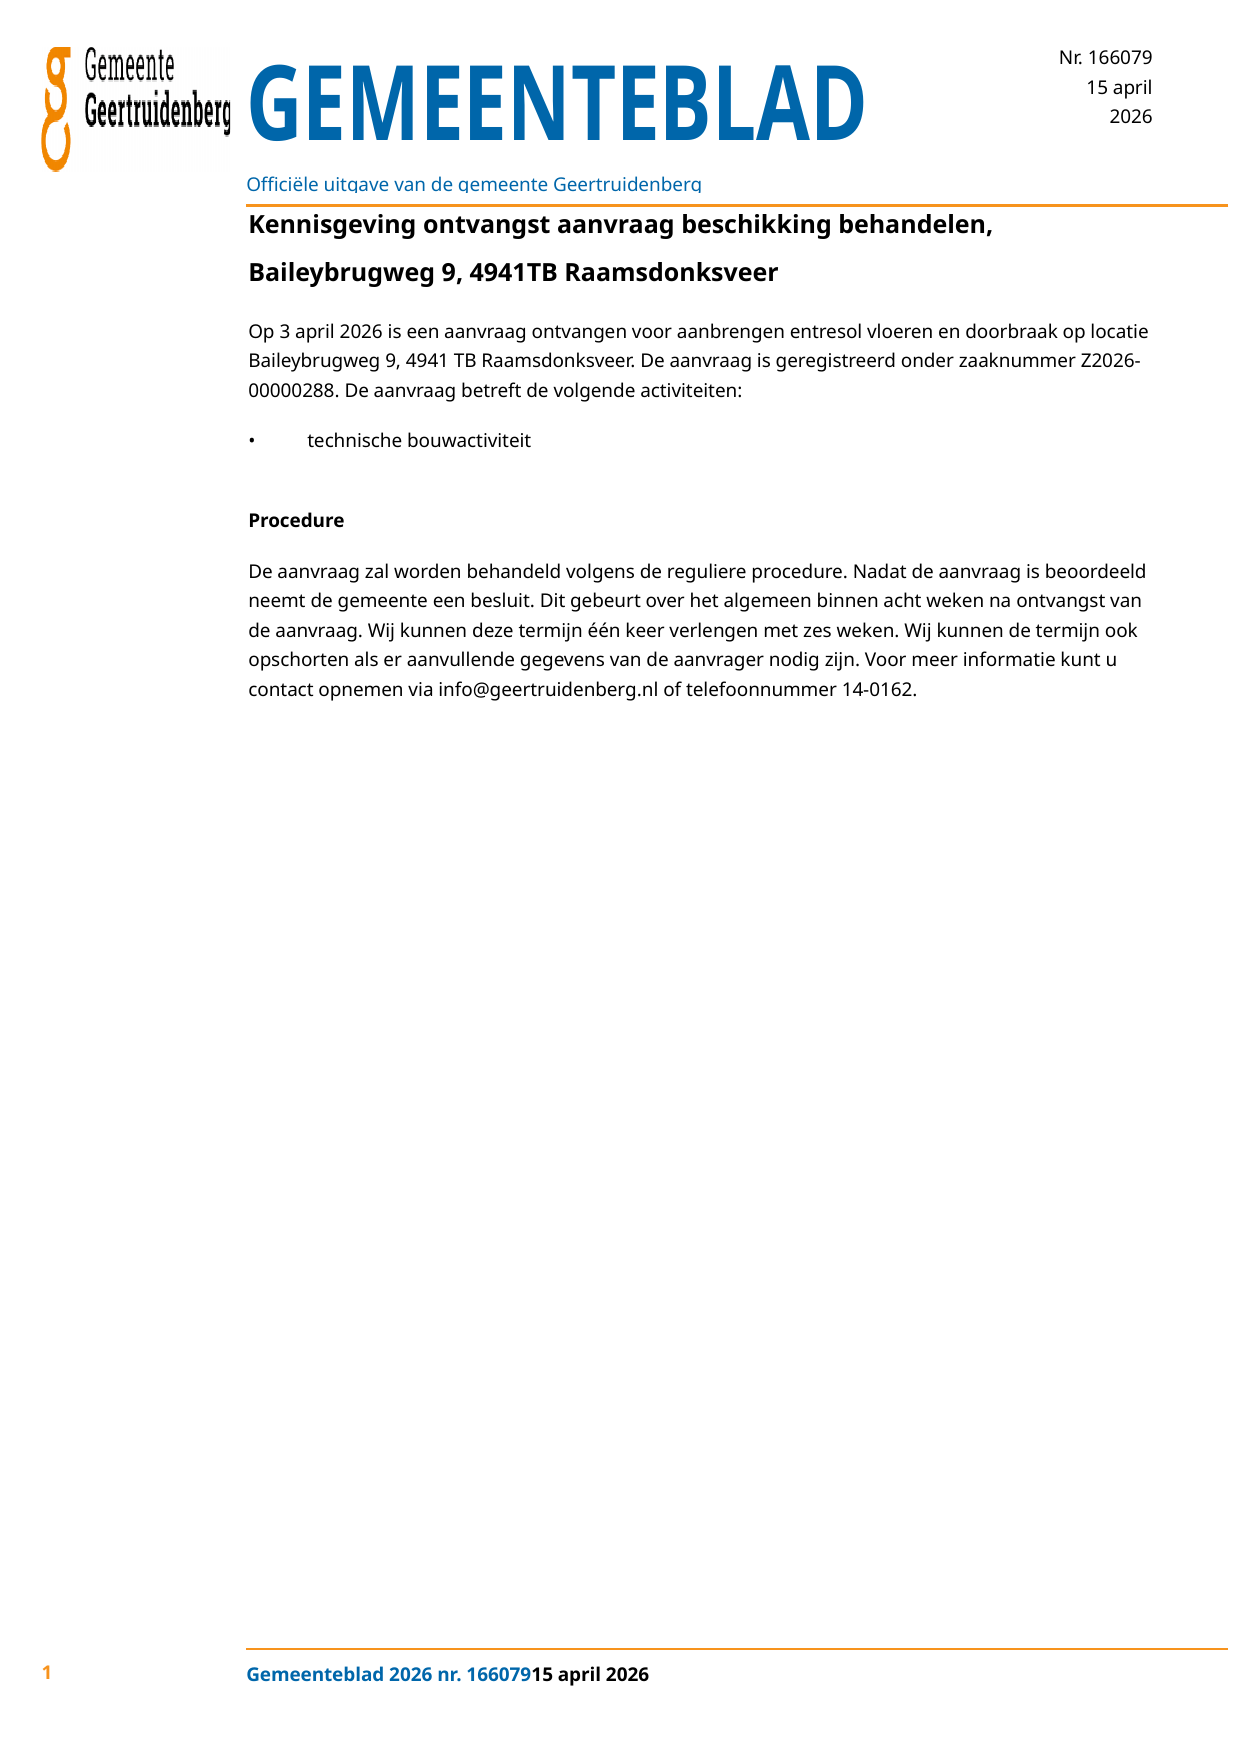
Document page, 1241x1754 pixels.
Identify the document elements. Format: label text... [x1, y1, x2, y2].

text De aanvraag zal worden behandeld volgens de reguliere procedure. Nadat de aanvraag is beoordeeld neemt de gemeente een besluit. Dit gebeurt over het algemeen binnen acht weken na ontvangst van de aanvraag. Wij kunnen deze termijn één keer verlengen met zes weken. Wij kunnen de termijn ook opschorten als er aanvullende gegevens van de aanvrager nodig zijn. Voor meer informatie kunt u contact opnemen via info@geertruidenberg.nl of telefoonnummer 14-0162. [248, 558, 1152, 702]
text Kennisgeving ontvangst aanvraag beschikking behandelen, Baileybrugweg 9, 4941TB Raamsdonksveer [248, 207, 1152, 288]
text Procedure [248, 507, 1152, 533]
text Op 3 april 2026 is een aanvraag ontvangen voor aanbrengen entresol vloeren en doorbraak op locatie Baileybrugweg 9, 4941 TB Raamsdonksveer. De aanvraag is geregistreerd onder zaaknummer Z2026-00000288. De aanvraag betreft de volgende activiteiten: [248, 318, 1152, 403]
list technische bouwactiviteit [248, 427, 1152, 453]
picture [41, 47, 231, 172]
